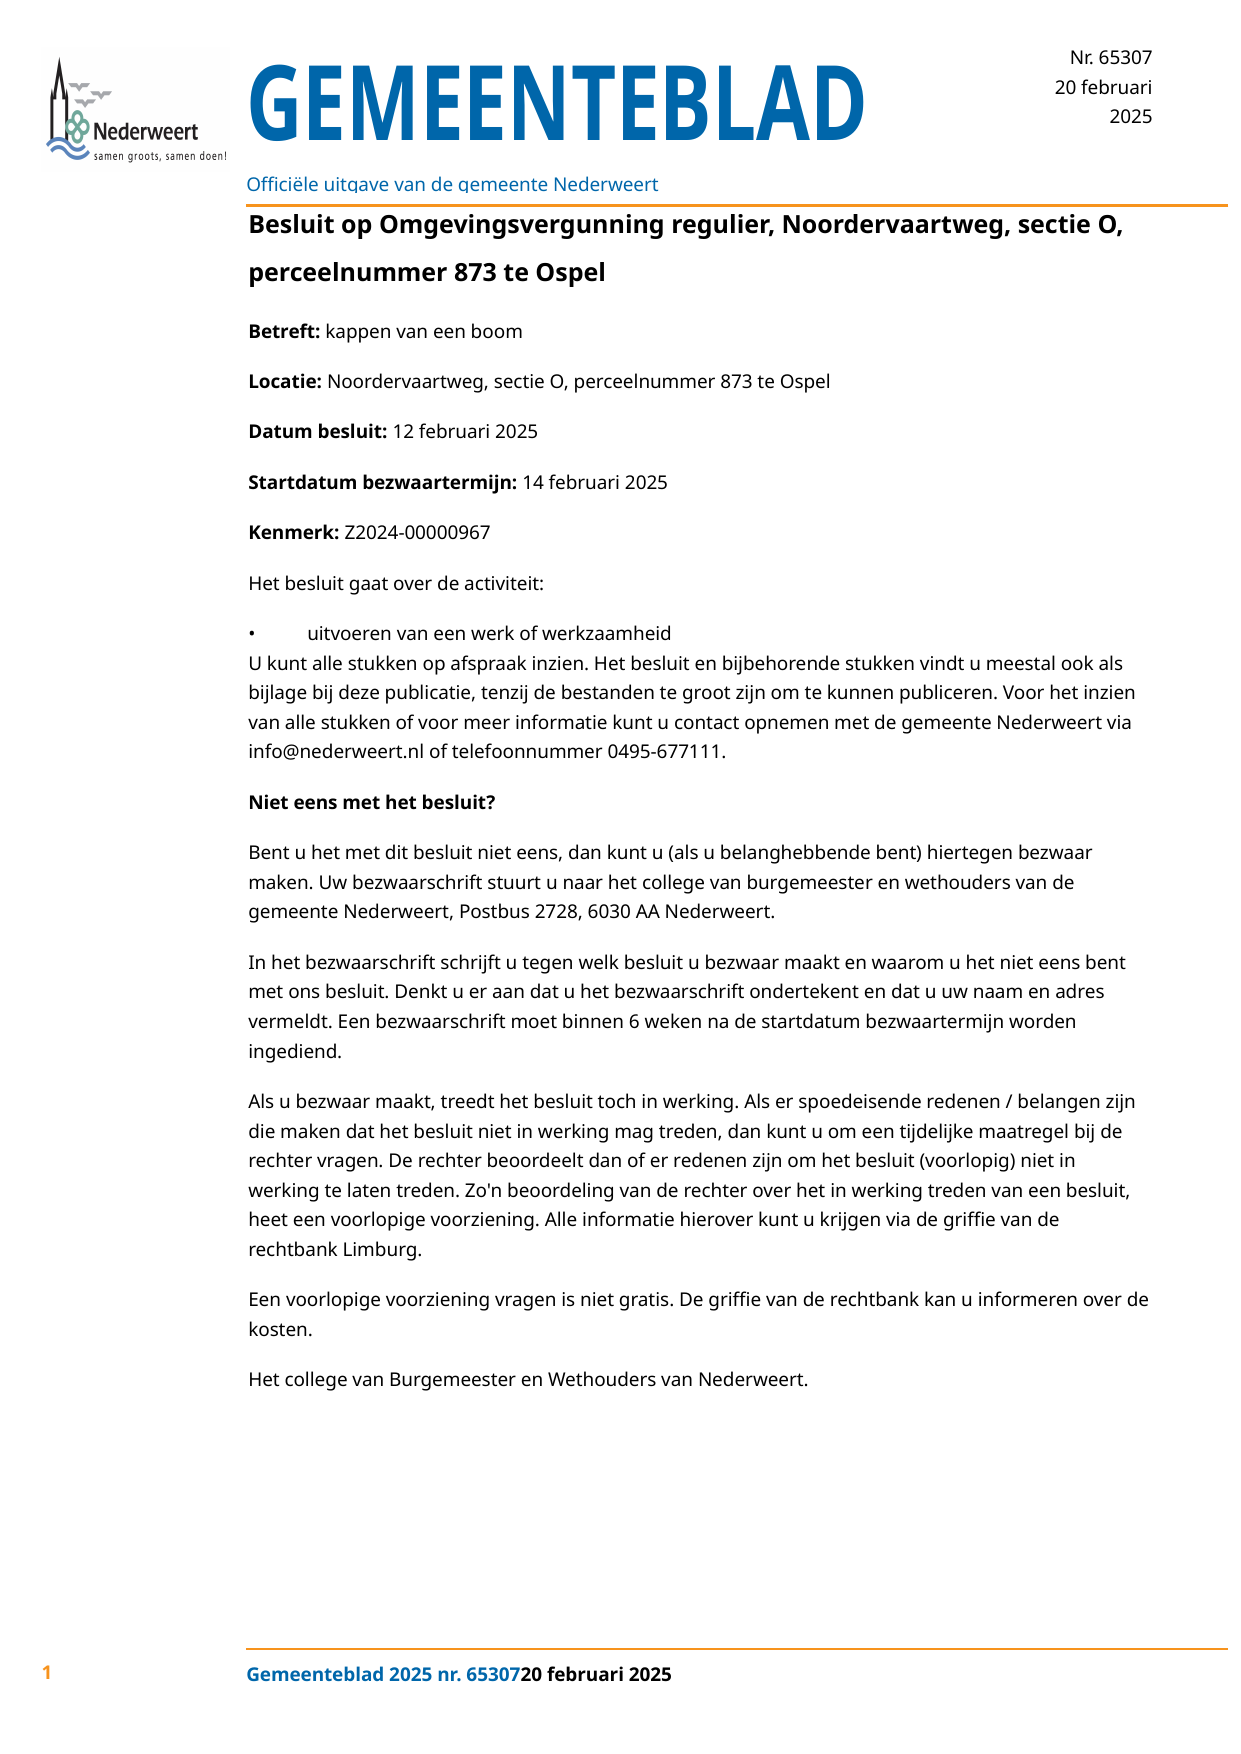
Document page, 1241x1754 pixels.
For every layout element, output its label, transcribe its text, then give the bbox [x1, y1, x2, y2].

text Niet eens met het besluit? [248, 789, 1152, 815]
text In het bezwaarschrift schrijft u tegen welk besluit u bezwaar maakt en waarom u het niet eens bent met ons besluit. Denkt u er aan dat u het bezwaarschrift ondertekent en dat u uw naam en adres vermeldt. Een bezwaarschrift moet binnen 6 weken na de startdatum bezwaartermijn worden ingediend. [248, 949, 1152, 1064]
text Betreft: kappen van een boom [248, 318, 1152, 344]
text Het college van Burgemeester en Wethouders van Nederweert. [248, 1367, 1152, 1392]
text Een voorlopige voorziening vragen is niet gratis. De griffie van de rechtbank kan u informeren over de kosten. [248, 1287, 1152, 1342]
text Kenmerk: Z2024-00000967 [248, 519, 1152, 545]
picture [41, 47, 231, 172]
text Bent u het met dit besluit niet eens, dan kunt u (als u belanghebbende bent) hiertegen bezwaar maken. Uw bezwaarschrift stuurt u naar het college van burgemeester en wethouders van de gemeente Nederweert, Postbus 2728, 6030 AA Nederweert. [248, 839, 1152, 924]
text Besluit op Omgevingsvergunning regulier, Noordervaartweg, sectie O, perceelnummer 873 te Ospel [248, 207, 1152, 288]
text U kunt alle stukken op afspraak inzien. Het besluit en bijbehorende stukken vindt u meestal ook als bijlage bij deze publicatie, tenzij de bestanden te groot zijn om te kunnen publiceren. Voor het inzien van alle stukken of voor meer informatie kunt u contact opnemen met de gemeente Nederweert via info@nederweert.nl of telefoonnummer 0495-677111. [248, 650, 1152, 764]
text Datum besluit: 12 februari 2025 [248, 419, 1152, 444]
list uitvoeren van een werk of werkzaamheid [248, 620, 1152, 646]
text Locatie: Noordervaartweg, sectie O, perceelnummer 873 te Ospel [248, 368, 1152, 394]
text Het besluit gaat over de activiteit: [248, 570, 1152, 596]
text Als u bezwaar maakt, treedt het besluit toch in werking. Als er spoedeisende redenen / belangen zijn die maken dat het besluit niet in werking mag treden, dan kunt u om een tijdelijke maatregel bij de rechter vragen. De rechter beoordeelt dan of er redenen zijn om het besluit (voorlopig) niet in werking te laten treden. Zo'n beoordeling van de rechter over het in werking treden van een besluit, heet een voorlopige voorziening. Alle informatie hierover kunt u krijgen via de griffie van de rechtbank Limburg. [248, 1088, 1152, 1262]
text Startdatum bezwaartermijn: 14 februari 2025 [248, 469, 1152, 495]
